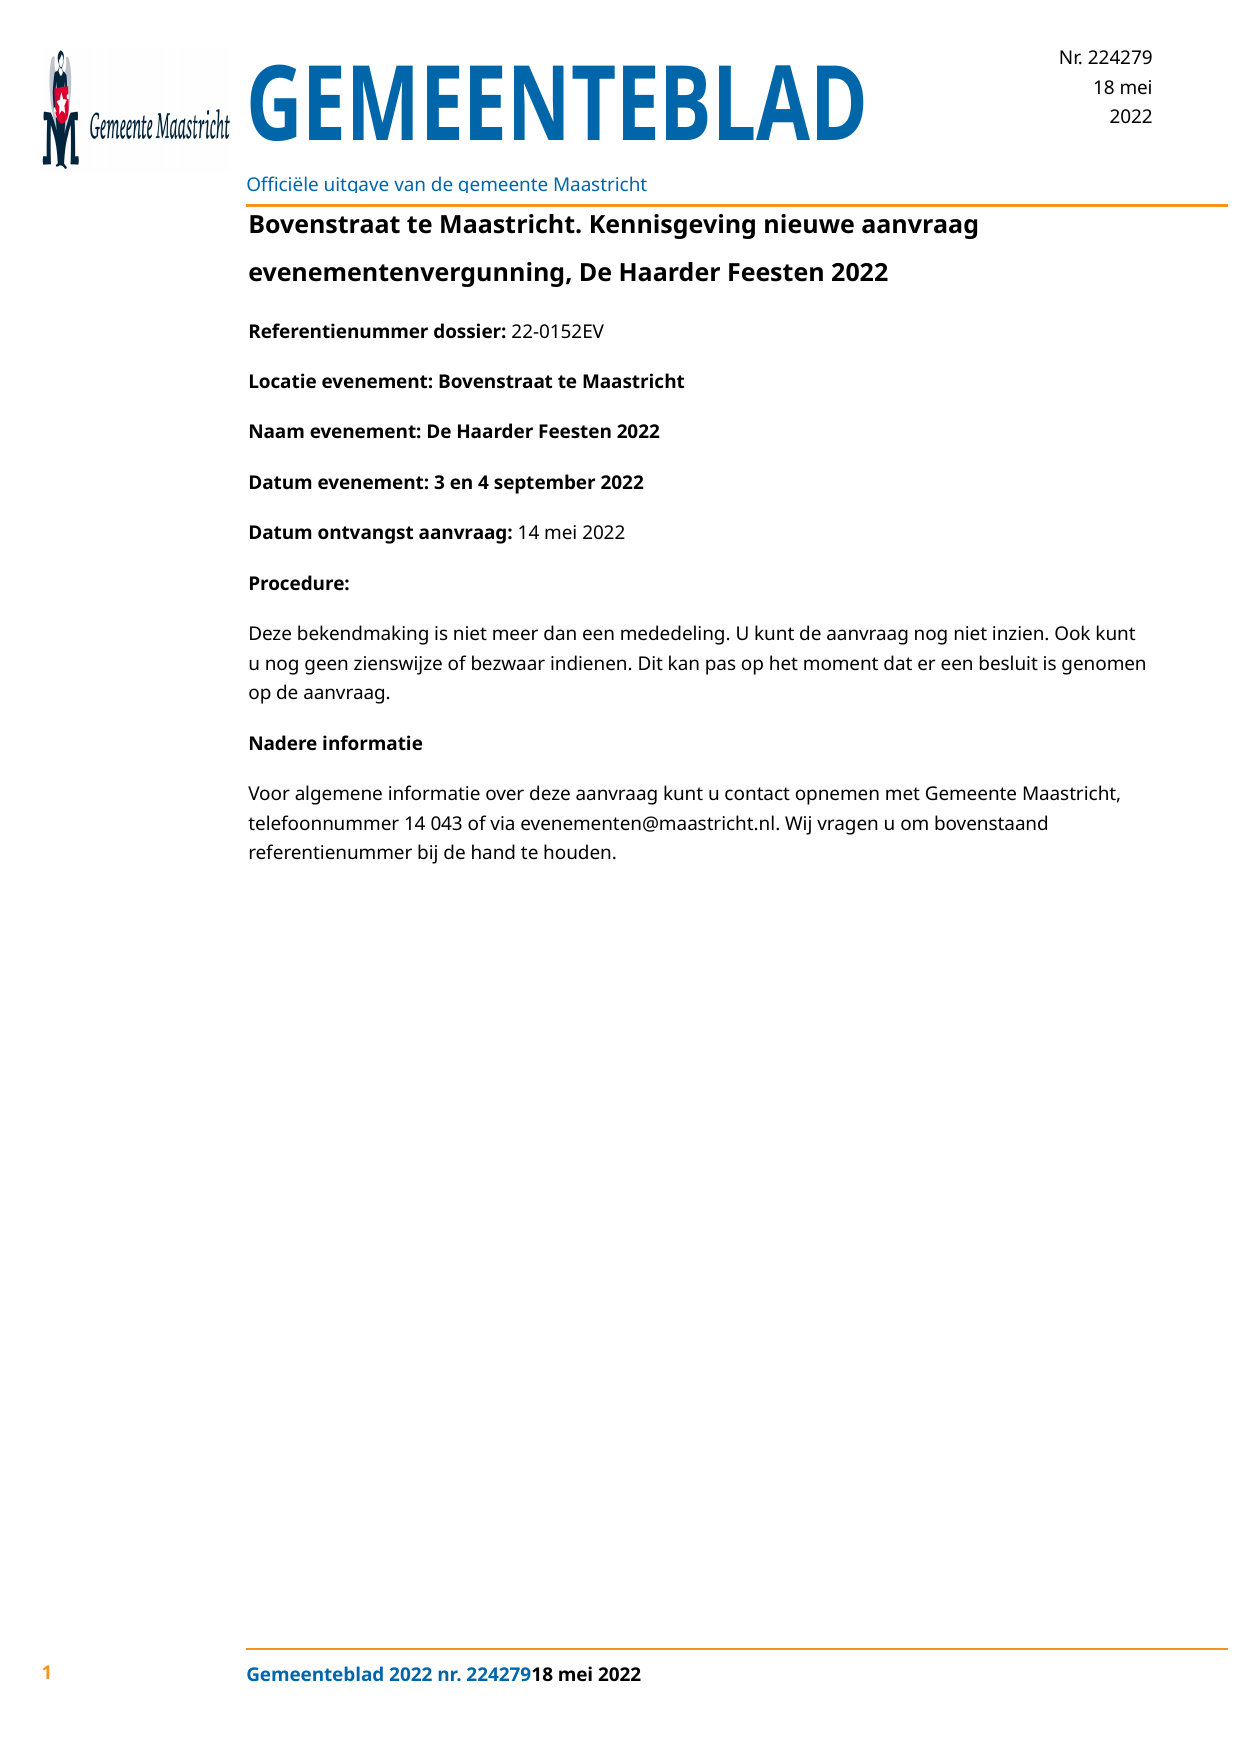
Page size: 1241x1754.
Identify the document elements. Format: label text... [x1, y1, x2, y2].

text Datum ontvangst aanvraag: 14 mei 2022 [248, 519, 1152, 545]
text Naam evenement: De Haarder Feesten 2022 [248, 419, 1152, 444]
text Referentienummer dossier: 22-0152EV [248, 318, 1152, 344]
picture [41, 47, 231, 172]
text Voor algemene informatie over deze aanvraag kunt u contact opnemen met Gemeente Maastricht, telefoonnummer 14 043 of via evenementen@maastricht.nl. Wij vragen u om bovenstaand referentienummer bij de hand te houden. [248, 780, 1152, 865]
text Procedure: [248, 570, 1152, 596]
text Locatie evenement: Bovenstraat te Maastricht [248, 368, 1152, 394]
text Nadere informatie [248, 730, 1152, 756]
text Deze bekendmaking is niet meer dan een mededeling. U kunt de aanvraag nog niet inzien. Ook kunt u nog geen zienswijze of bezwaar indienen. Dit kan pas op het moment dat er een besluit is genomen op de aanvraag. [248, 620, 1152, 705]
text Datum evenement: 3 en 4 september 2022 [248, 469, 1152, 495]
text Bovenstraat te Maastricht. Kennisgeving nieuwe aanvraag evenementenvergunning, De Haarder Feesten 2022 [248, 207, 1152, 288]
